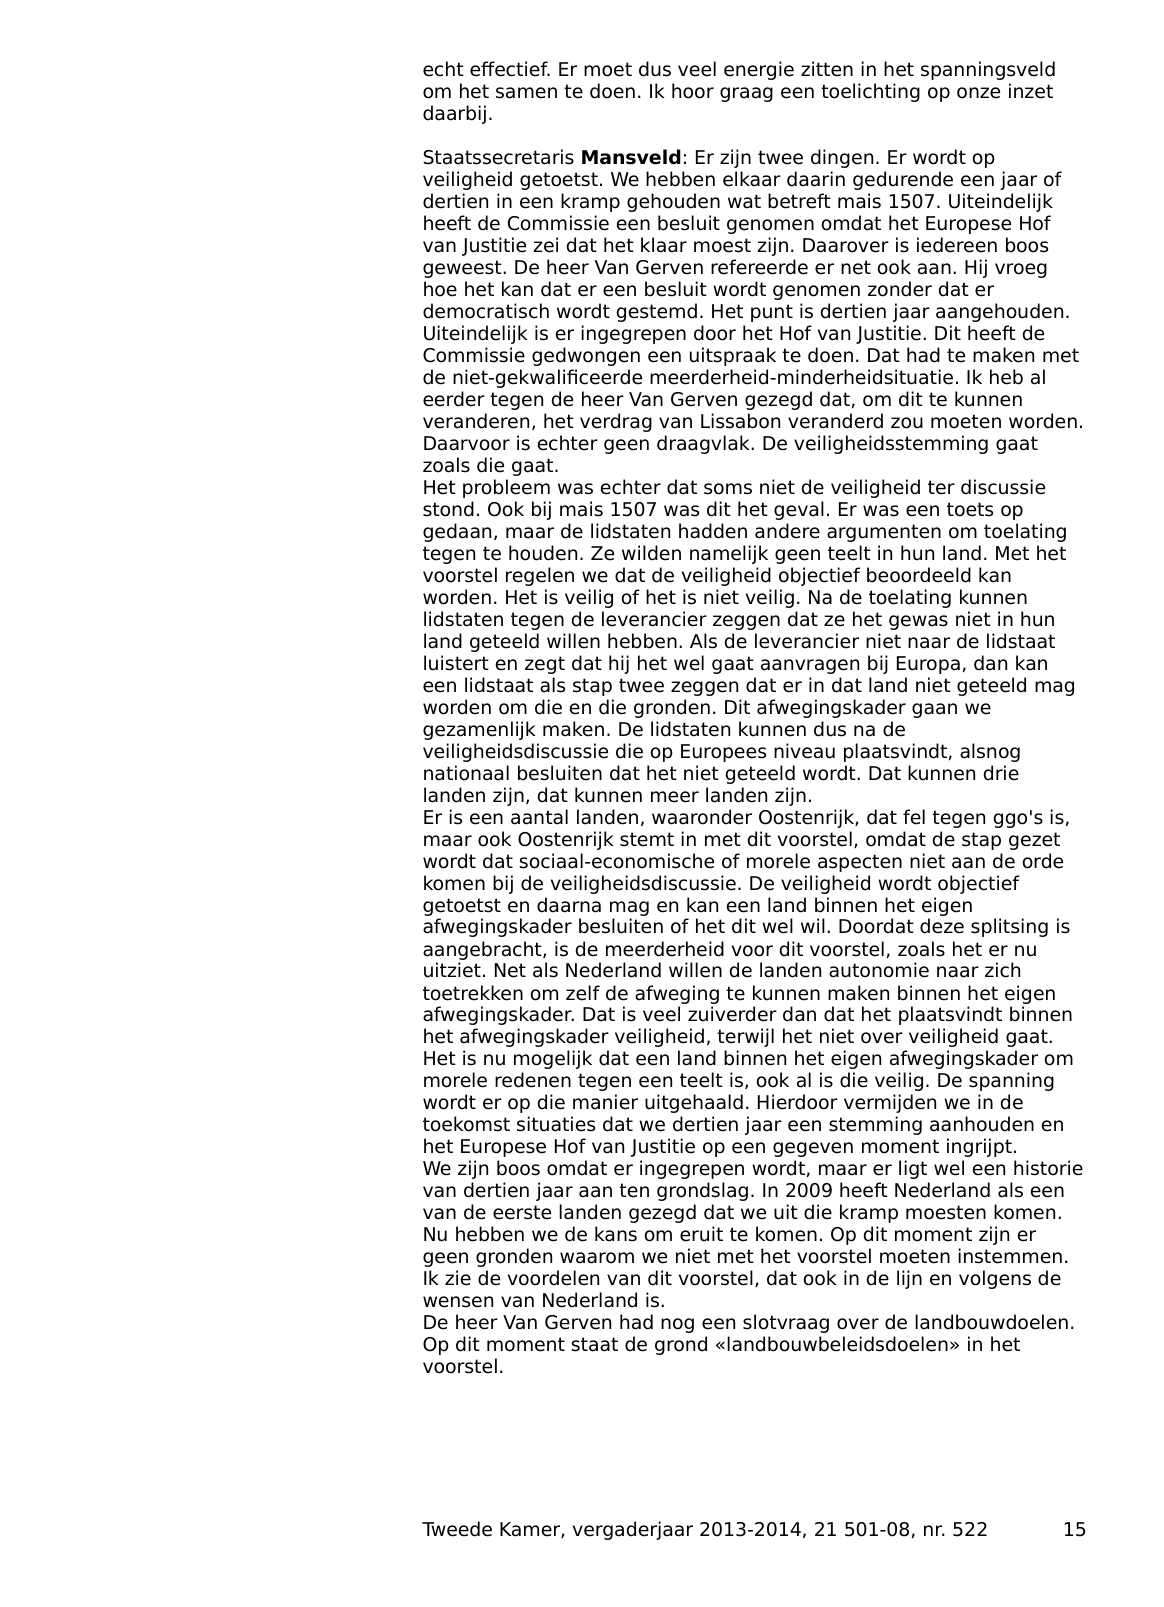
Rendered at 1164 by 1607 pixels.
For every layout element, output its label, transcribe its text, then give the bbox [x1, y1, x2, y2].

text Er is een aantal landen, waaronder Oostenrijk, dat fel tegen ggo's is, maar ook Oostenrijk stemt in met dit voorstel, omdat de stap gezet wordt dat sociaal-economische of morele aspecten niet aan de orde komen bij de veiligheidsdiscussie. De veiligheid wordt objectief getoetst en daarna mag en kan een land binnen het eigen afwegingskader besluiten of het dit wel wil. Doordat deze splitsing is aangebracht, is de meerderheid voor dit voorstel, zoals het er nu uitziet. Net als Nederland willen de landen autonomie naar zich toetrekken om zelf de afweging te kunnen maken binnen het eigen afwegingskader. Dat is veel zuiverder dan dat het plaatsvindt binnen het afwegingskader veiligheid, terwijl het niet over veiligheid gaat. Het is nu mogelijk dat een land binnen het eigen afwegingskader om morele redenen tegen een teelt is, ook al is die veilig. De spanning wordt er op die manier uitgehaald. Hierdoor vermijden we in de toekomst situaties dat we dertien jaar een stemming aanhouden en het Europese Hof van Justitie op een gegeven moment ingrijpt. [422, 807, 1087, 1158]
text echt effectief. Er moet dus veel energie zitten in het spanningsveld om het samen te doen. Ik hoor graag een toelichting op onze inzet daarbij. [422, 59, 1087, 125]
text De heer Van Gerven had nog een slotvraag over de landbouwdoelen. Op dit moment staat de grond «landbouwbeleidsdoelen» in het voorstel. [422, 1312, 1087, 1378]
text Staatssecretaris Mansveld: Er zijn twee dingen. Er wordt op veiligheid getoetst. We hebben elkaar daarin gedurende een jaar of dertien in een kramp gehouden wat betreft mais 1507. Uiteindelijk heeft de Commissie een besluit genomen omdat het Europese Hof van Justitie zei dat het klaar moest zijn. Daarover is iedereen boos geweest. De heer Van Gerven refereerde er net ook aan. Hij vroeg hoe het kan dat er een besluit wordt genomen zonder dat er democratisch wordt gestemd. Het punt is dertien jaar aangehouden. Uiteindelijk is er ingegrepen door het Hof van Justitie. Dit heeft de Commissie gedwongen een uitspraak te doen. Dat had te maken met de niet-gekwalificeerde meerderheid-minderheidsituatie. Ik heb al eerder tegen de heer Van Gerven gezegd dat, om dit te kunnen veranderen, het verdrag van Lissabon veranderd zou moeten worden. Daarvoor is echter geen draagvlak. De veiligheidsstemming gaat zoals die gaat. [422, 147, 1087, 477]
text We zijn boos omdat er ingegrepen wordt, maar er ligt wel een historie van dertien jaar aan ten grondslag. In 2009 heeft Nederland als een van de eerste landen gezegd dat we uit die kramp moesten komen. Nu hebben we de kans om eruit te komen. Op dit moment zijn er geen gronden waarom we niet met het voorstel moeten instemmen. Ik zie de voordelen van dit voorstel, dat ook in de lijn en volgens de wensen van Nederland is. [422, 1158, 1087, 1312]
text Het probleem was echter dat soms niet de veiligheid ter discussie stond. Ook bij mais 1507 was dit het geval. Er was een toets op gedaan, maar de lidstaten hadden andere argumenten om toelating tegen te houden. Ze wilden namelijk geen teelt in hun land. Met het voorstel regelen we dat de veiligheid objectief beoordeeld kan worden. Het is veilig of het is niet veilig. Na de toelating kunnen lidstaten tegen de leverancier zeggen dat ze het gewas niet in hun land geteeld willen hebben. Als de leverancier niet naar de lidstaat luistert en zegt dat hij het wel gaat aanvragen bij Europa, dan kan een lidstaat als stap twee zeggen dat er in dat land niet geteeld mag worden om die en die gronden. Dit afwegingskader gaan we gezamenlijk maken. De lidstaten kunnen dus na de veiligheidsdiscussie die op Europees niveau plaatsvindt, alsnog nationaal besluiten dat het niet geteeld wordt. Dat kunnen drie landen zijn, dat kunnen meer landen zijn. [422, 477, 1087, 807]
